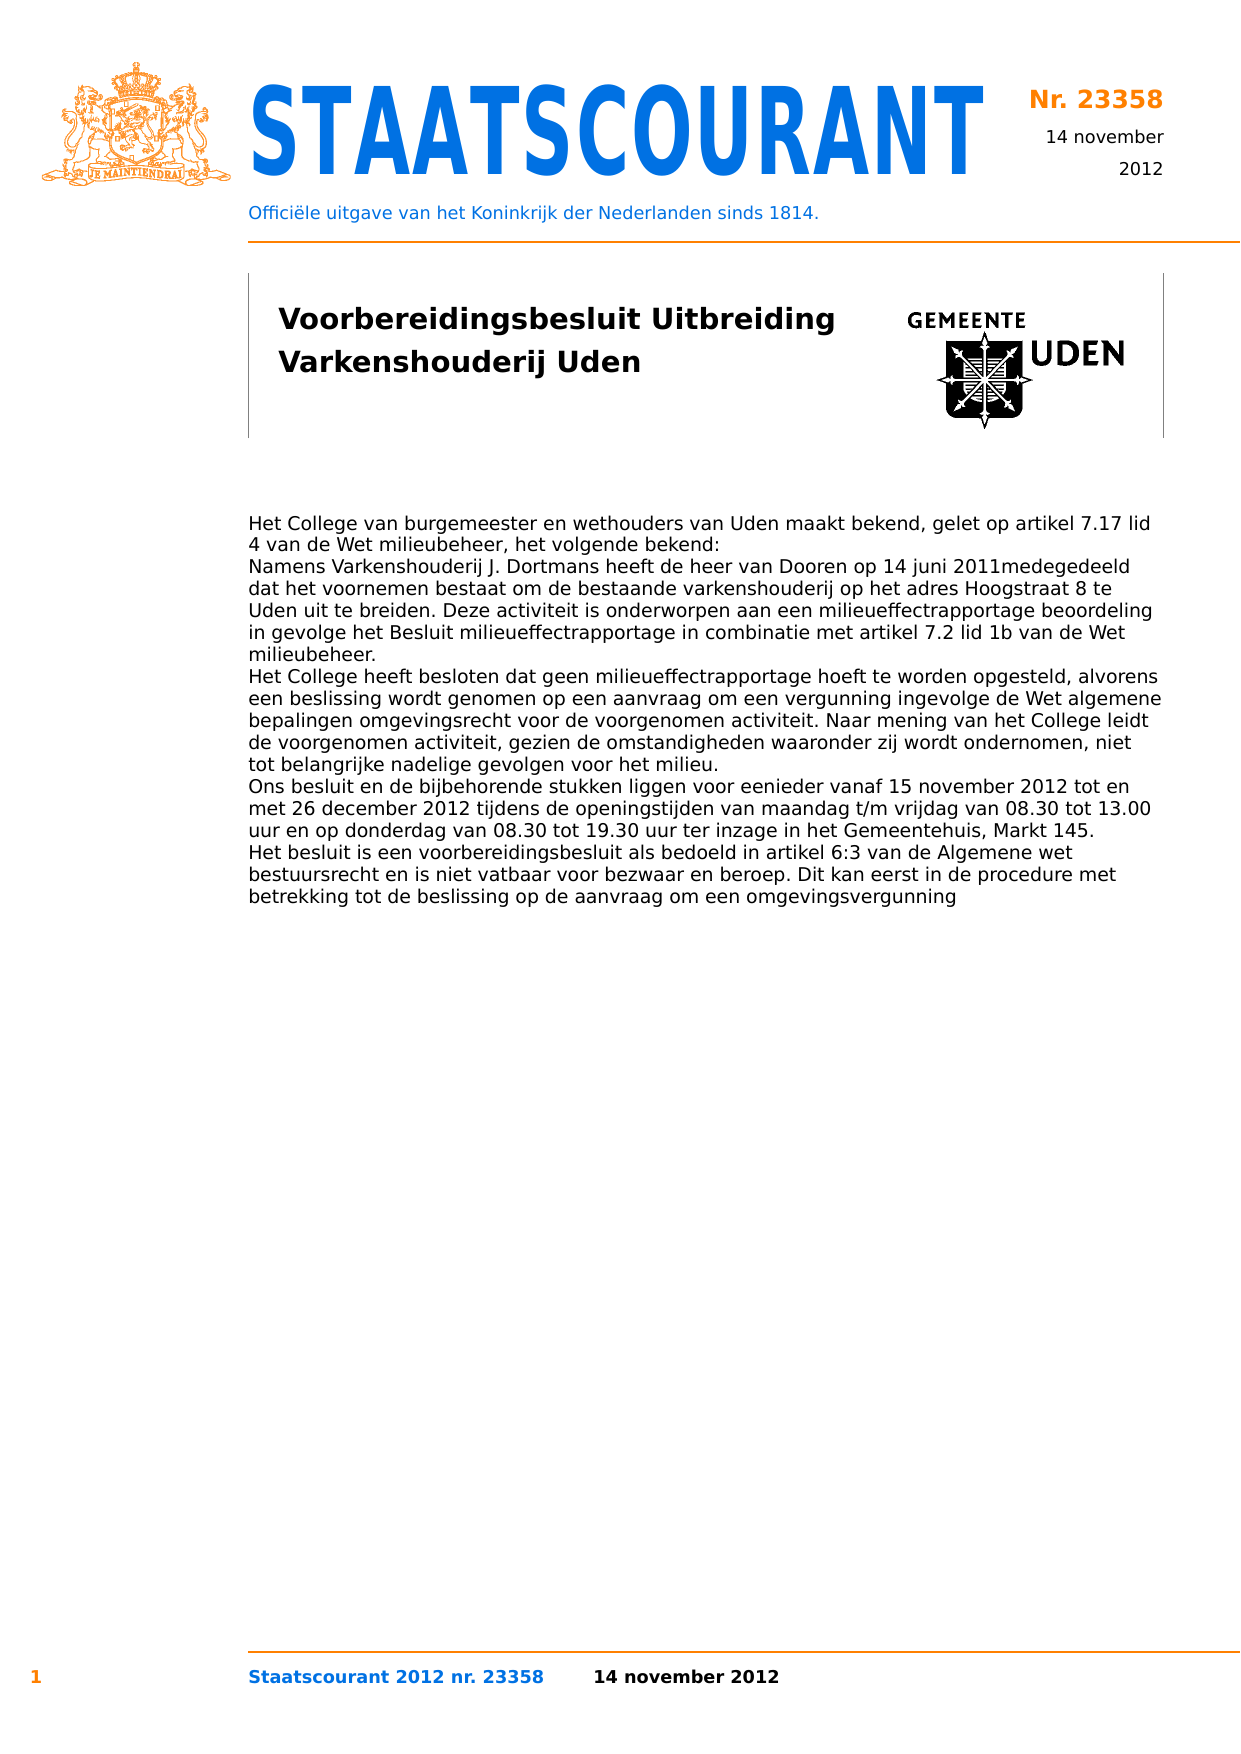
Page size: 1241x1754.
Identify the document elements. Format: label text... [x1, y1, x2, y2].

text Namens Varkenshouderij J. Dortmans heeft de heer van Dooren op 14 juni 2011medegedeeld dat het voornemen bestaat om de bestaande varkenshouderij op het adres Hoogstraat 8 te Uden uit te breiden. Deze activiteit is onderworpen aan een milieueffectrapportage beoordeling in gevolge het Besluit milieueffectrapportage in combinatie met artikel 7.2 lid 1b van de Wet milieubeheer. [248, 556, 1163, 666]
subtitle Voorbereidingsbesluit Uitbreiding Varkenshouderij Uden [249, 273, 1163, 438]
text Het besluit is een voorbereidingsbesluit als bedoeld in artikel 6:3 van de Algemene wet bestuursrecht en is niet vatbaar voor bezwaar en beroep. Dit kan eerst in de procedure met betrekking tot de beslissing op de aanvraag om een omgevingsvergunning [248, 842, 1163, 908]
table_cell Officiële uitgave van het Koninkrijk der Nederlanden sinds 1814. [248, 203, 1240, 241]
table_header [25, 62, 248, 241]
picture [41, 62, 231, 186]
table_header STAATSCOURANT [248, 62, 998, 203]
text Het College heeft besloten dat geen milieueffectrapportage hoeft te worden opgesteld, alvorens een beslissing wordt genomen op een aanvraag om een vergunning ingevolge de Wet algemene bepalingen omgevingsrecht voor de voorgenomen activiteit. Naar mening van het College leidt de voorgenomen activiteit, gezien de omstandigheden waaronder zij wordt ondernomen, niet tot belangrijke nadelige gevolgen voor het milieu. [248, 666, 1163, 776]
text Het College van burgemeester en wethouders van Uden maakt bekend, gelet op artikel 7.17 lid 4 van de Wet milieubeheer, het volgende bekend: [248, 512, 1163, 556]
table_header Nr. 23358 [998, 62, 1240, 121]
picture [897, 302, 1134, 439]
table_cell 2012 [998, 153, 1240, 203]
table_cell 14 november [998, 121, 1240, 153]
text Ons besluit en de bijbehorende stukken liggen voor eenieder vanaf 15 november 2012 tot en met 26 december 2012 tijdens de openingstijden van maandag t/m vrijdag van 08.30 tot 13.00 uur en op donderdag van 08.30 tot 19.30 uur ter inzage in het Gemeentehuis, Markt 145. [248, 776, 1163, 842]
